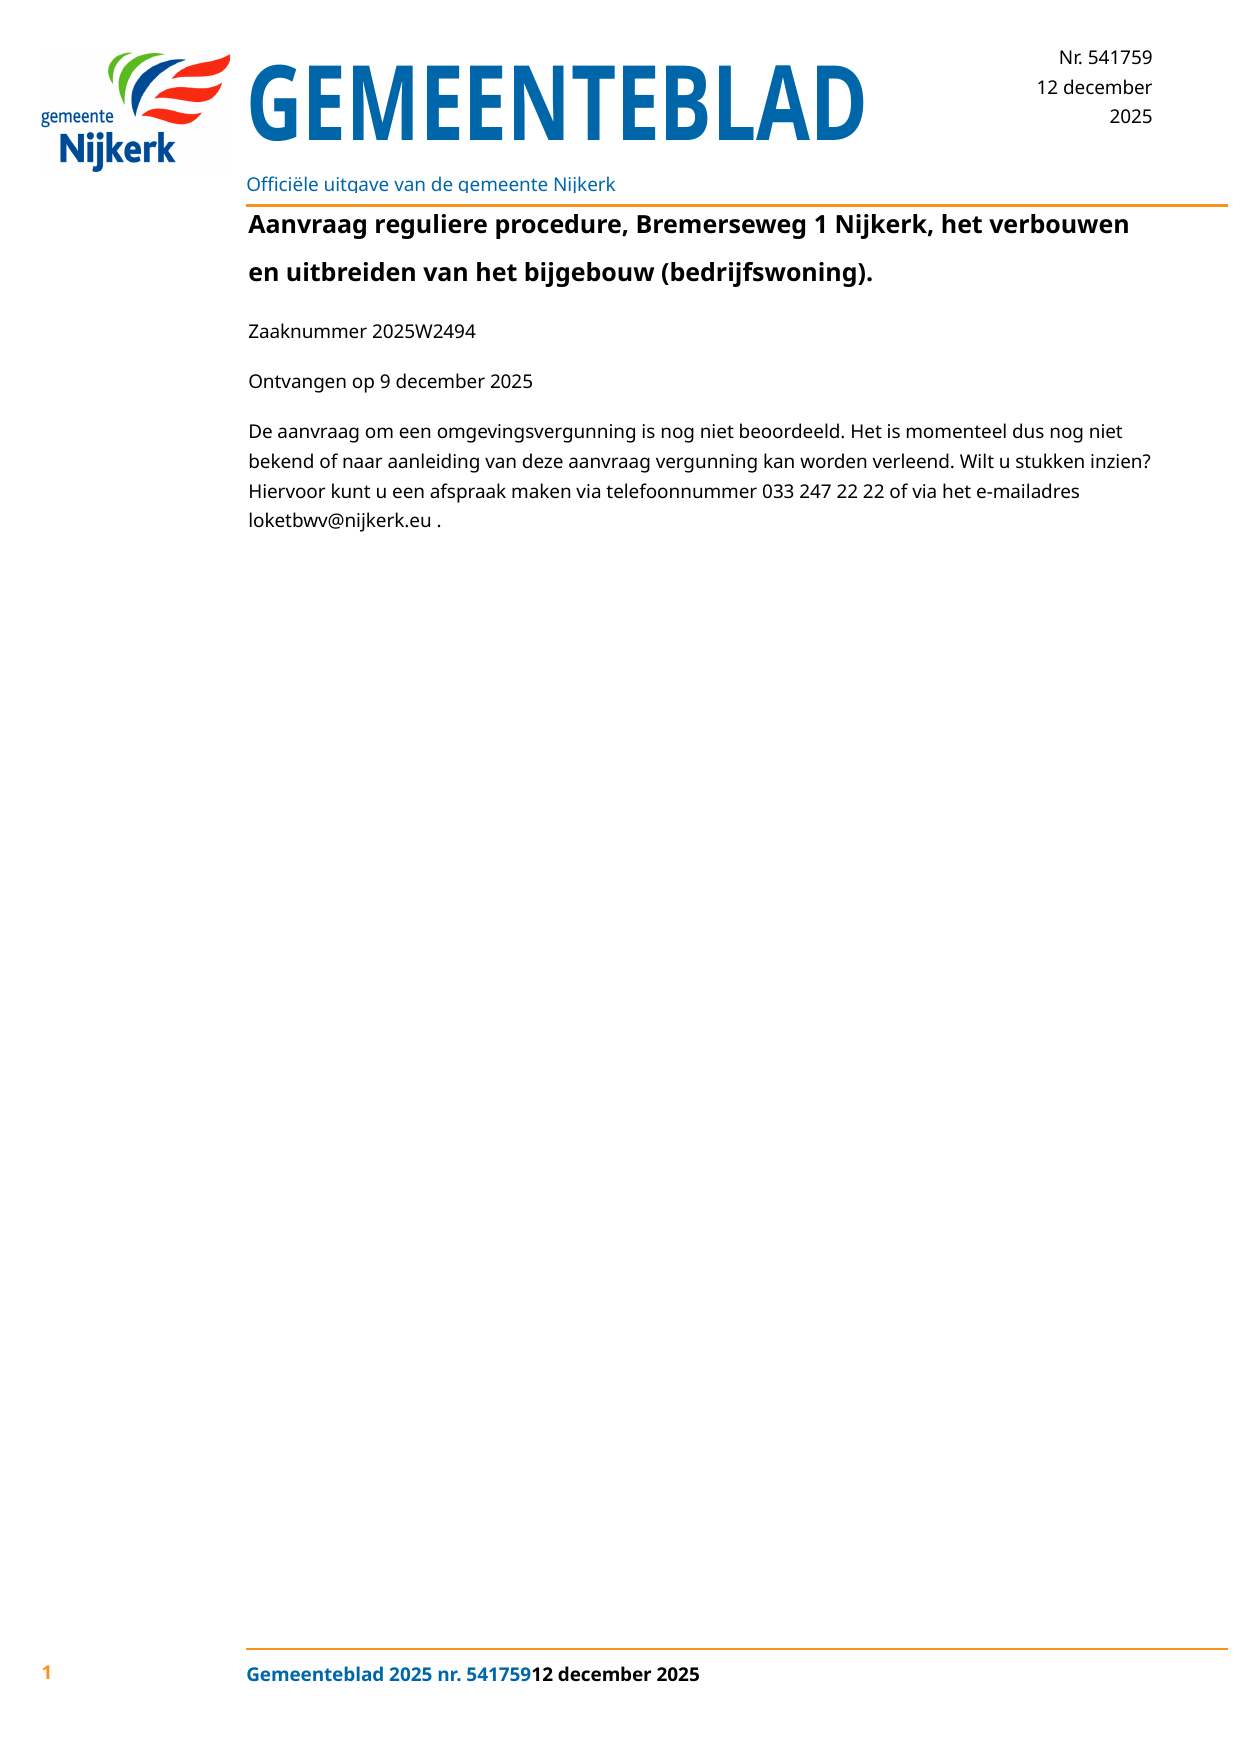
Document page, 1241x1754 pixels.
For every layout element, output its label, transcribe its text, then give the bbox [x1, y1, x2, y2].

text Aanvraag reguliere procedure, Bremerseweg 1 Nijkerk, het verbouwen en uitbreiden van het bijgebouw (bedrijfswoning). [248, 207, 1152, 288]
text De aanvraag om een omgevingsvergunning is nog niet beoordeeld. Het is momenteel dus nog niet bekend of naar aanleiding van deze aanvraag vergunning kan worden verleend. Wilt u stukken inzien? Hiervoor kunt u een afspraak maken via telefoonnummer 033 247 22 22 of via het e-mailadres loketbwv@nijkerk.eu . [248, 419, 1152, 533]
text Zaaknummer 2025W2494 [248, 318, 1152, 344]
text Ontvangen op 9 december 2025 [248, 368, 1152, 394]
picture [41, 47, 231, 172]
